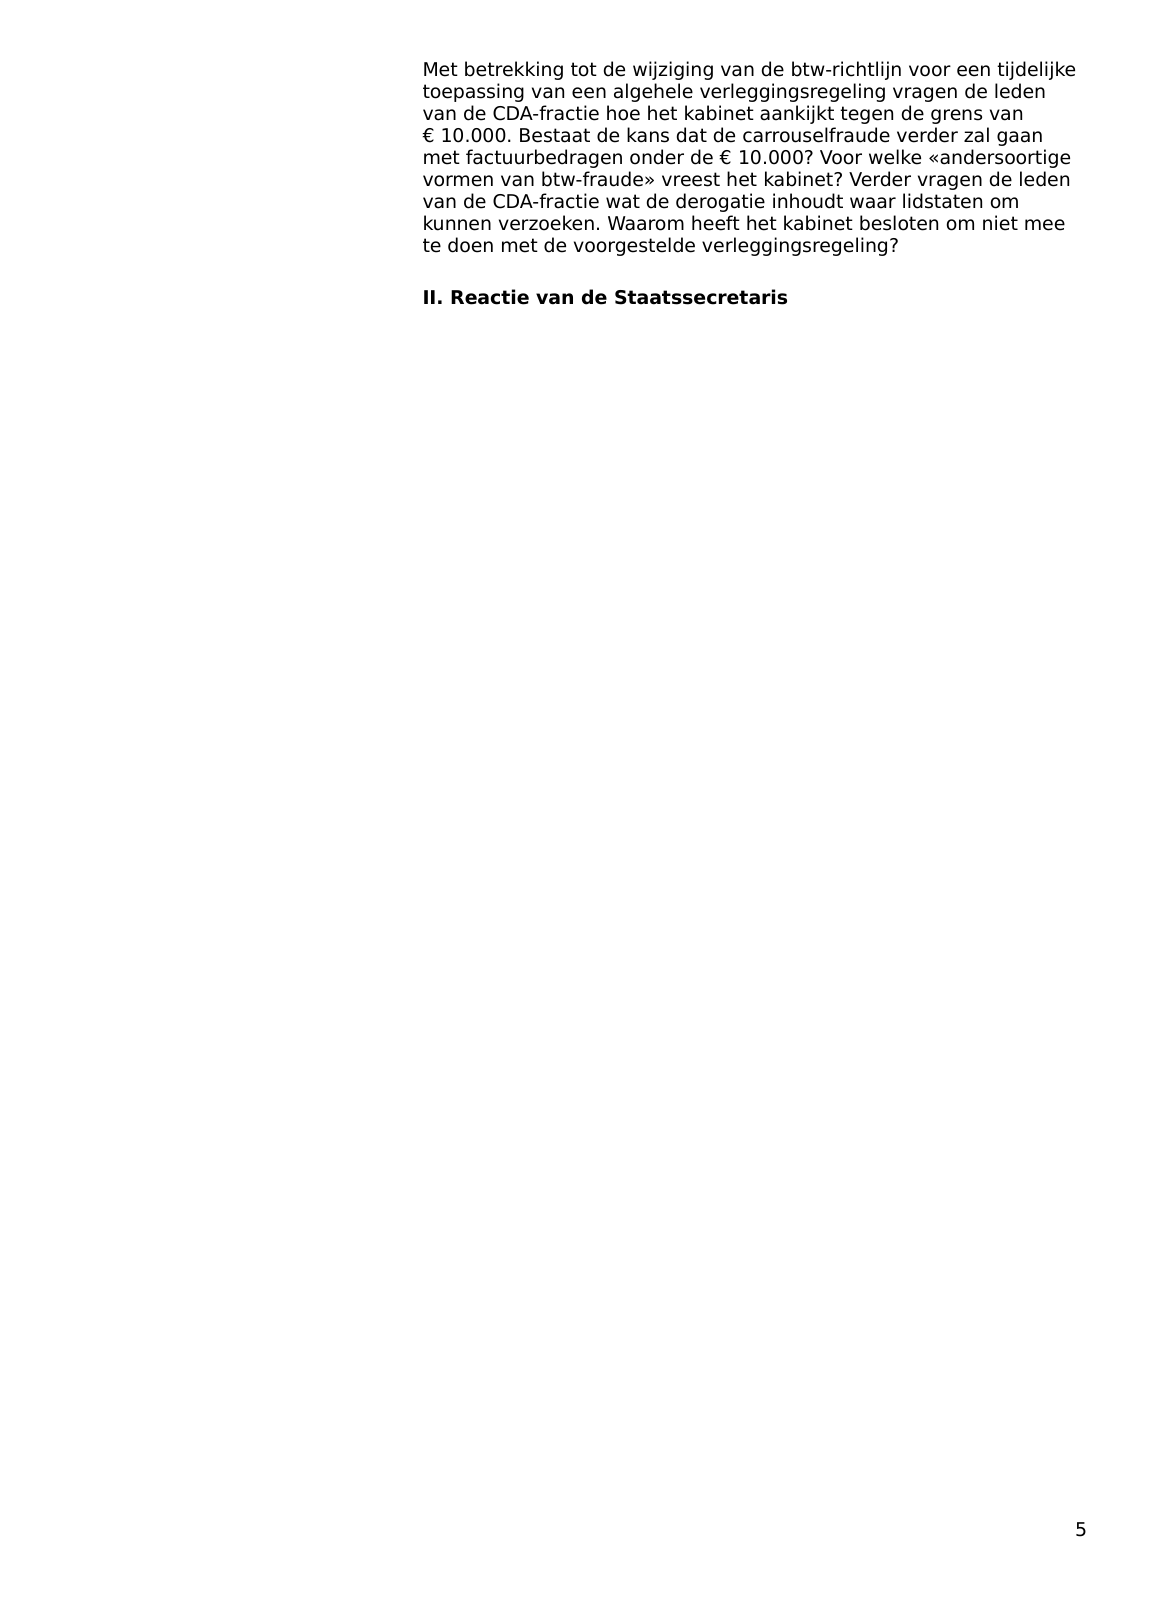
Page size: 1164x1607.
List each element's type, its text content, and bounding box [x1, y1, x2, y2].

text Met betrekking tot de wijziging van de btw-richtlijn voor een tijdelijke toepassing van een algehele verleggingsregeling vragen de leden van de CDA-fractie hoe het kabinet aankijkt tegen de grens van € 10.000. Bestaat de kans dat de carrouselfraude verder zal gaan met factuurbedragen onder de € 10.000? Voor welke «andersoortige vormen van btw-fraude» vreest het kabinet? Verder vragen de leden van de CDA-fractie wat de derogatie inhoudt waar lidstaten om kunnen verzoeken. Waarom heeft het kabinet besloten om niet mee te doen met de voorgestelde verleggingsregeling? [422, 59, 1087, 257]
subtitle II. Reactie van de Staatssecretaris [422, 287, 1087, 309]
